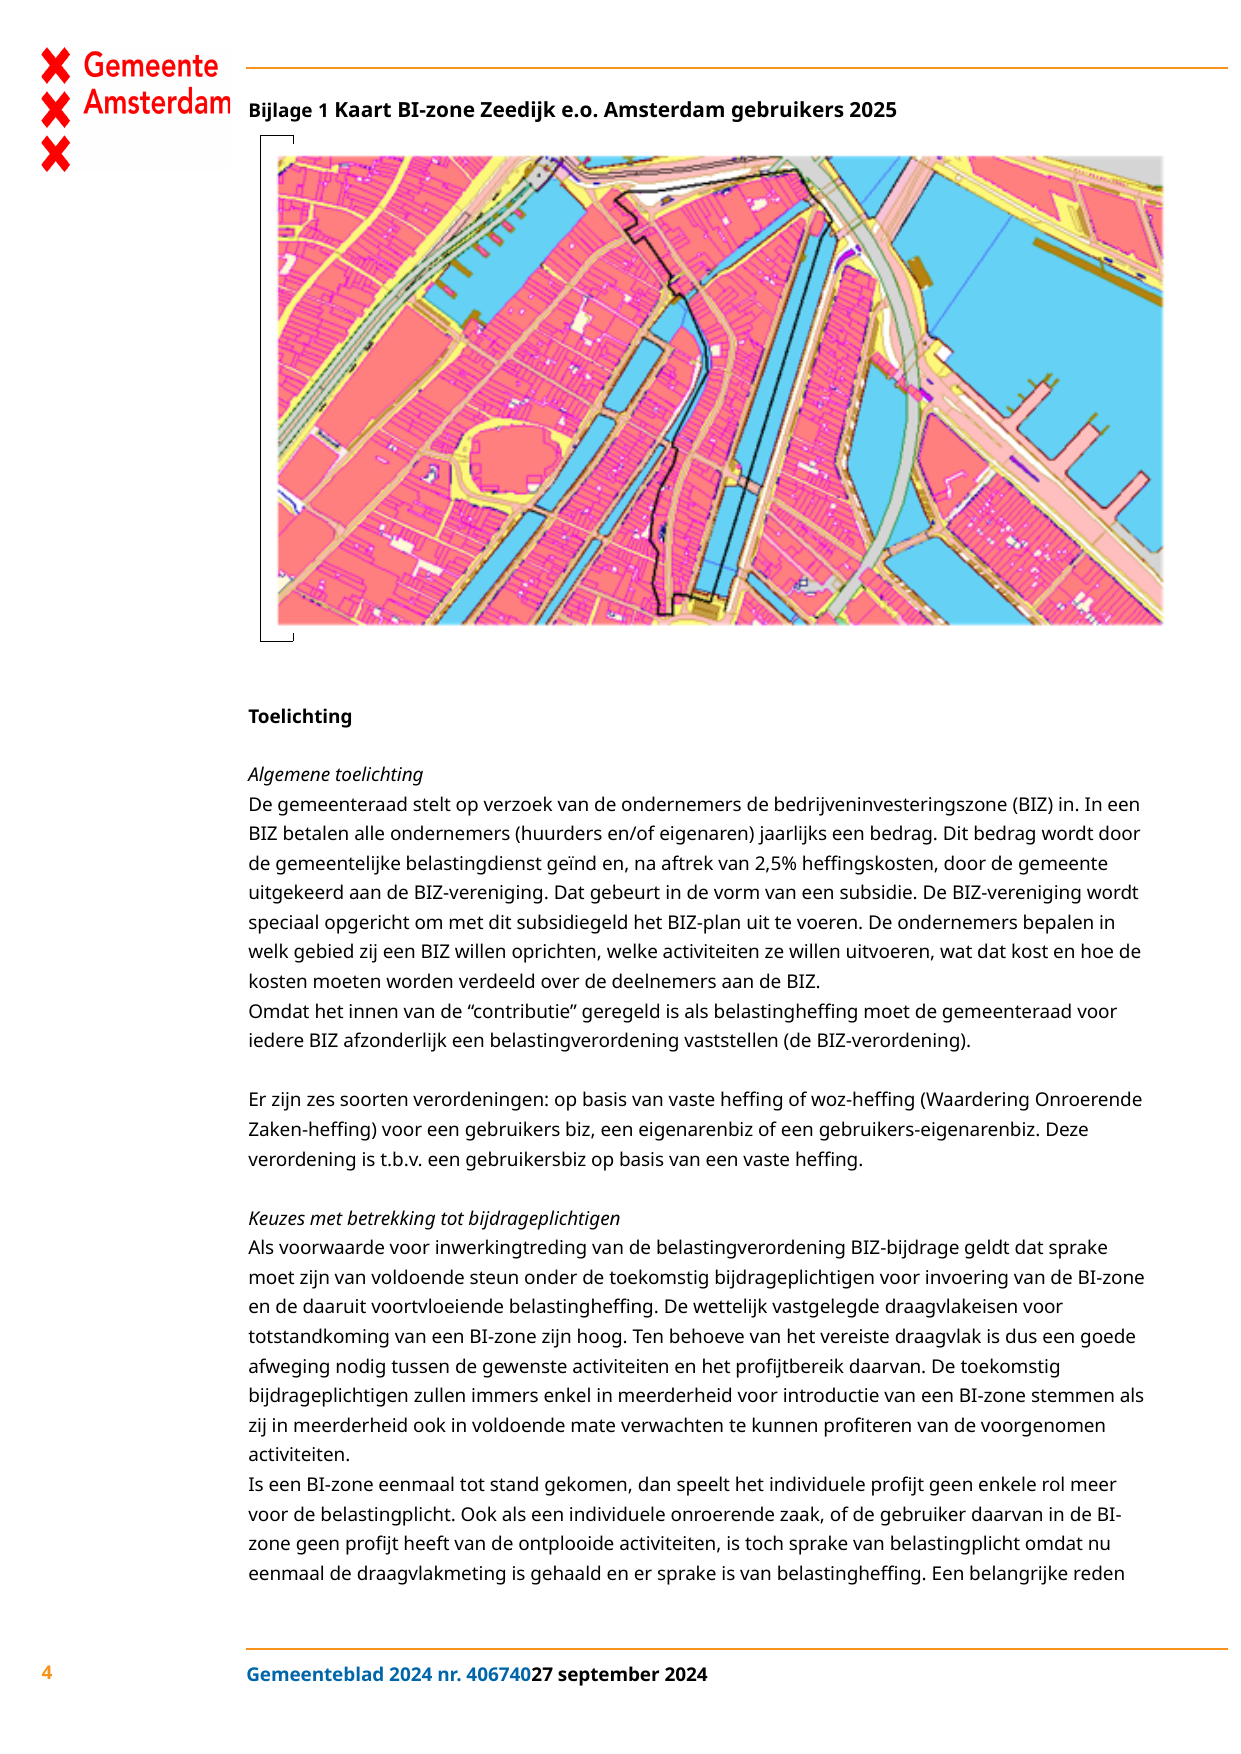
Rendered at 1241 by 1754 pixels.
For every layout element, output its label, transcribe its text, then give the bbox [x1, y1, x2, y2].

text Keuzes met betrekking tot bijdrageplichtigen [248, 1205, 1152, 1231]
text Algemene toelichting [248, 761, 1152, 787]
picture [41, 47, 231, 172]
text Bijlage 1 Kaart BI-zone Zeedijk e.o. Amsterdam gebruikers 2025 [248, 95, 1152, 123]
text Omdat het innen van de “contributie” geregeld is als belastingheffing moet de gemeenteraad voor iedere BIZ afzonderlijk een belastingverordening vaststellen (de BIZ-verordening). [248, 998, 1152, 1053]
text Er zijn zes soorten verordeningen: op basis van vaste heffing of woz-heffing (Waardering Onroerende Zaken-heffing) voor een gebruikers biz, een eigenarenbiz of een gebruikers-eigenarenbiz. Deze verordening is t.b.v. een gebruikersbiz op basis van een vaste heffing. [248, 1087, 1152, 1171]
text Is een BI-zone eenmaal tot stand gekomen, dan speelt het individuele profijt geen enkele rol meer voor de belastingplicht. Ook als een individuele onroerende zaak, of de gebruiker daarvan in de BI-zone geen profijt heeft van de ontplooide activiteiten, is toch sprake van belastingplicht omdat nu eenmaal de draagvlakmeting is gehaald en er sprake is van belastingheffing. Een belangrijke reden [248, 1471, 1152, 1586]
text Toelichting [248, 692, 1152, 732]
picture [268, 144, 1173, 633]
text De gemeenteraad stelt op verzoek van de ondernemers de bedrijveninvesteringszone (BIZ) in. In een BIZ betalen alle ondernemers (huurders en/of eigenaren) jaarlijks een bedrag. Dit bedrag wordt door de gemeentelijke belastingdienst geïnd en, na aftrek van 2,5% heffingskosten, door de gemeente uitgekeerd aan de BIZ-vereniging. Dat gebeurt in de vorm van een subsidie. De BIZ-vereniging wordt speciaal opgericht om met dit subsidiegeld het BIZ-plan uit te voeren. De ondernemers bepalen in welk gebied zij een BIZ willen oprichten, welke activiteiten ze willen uitvoeren, wat dat kost en hoe de kosten moeten worden verdeeld over de deelnemers aan de BIZ. [248, 791, 1152, 994]
text Als voorwaarde voor inwerkingtreding van de belastingverordening BIZ-bijdrage geldt dat sprake moet zijn van voldoende steun onder de toekomstig bijdrageplichtigen voor invoering van de BI-zone en de daaruit voortvloeiende belastingheffing. De wettelijk vastgelegde draagvlakeisen voor totstandkoming van een BI-zone zijn hoog. Ten behoeve van het vereiste draagvlak is dus een goede afweging nodig tussen de gewenste activiteiten en het profijtbereik daarvan. De toekomstig bijdrageplichtigen zullen immers enkel in meerderheid voor introductie van een BI-zone stemmen als zij in meerderheid ook in voldoende mate verwachten te kunnen profiteren van de voorgenomen activiteiten. [248, 1234, 1152, 1467]
